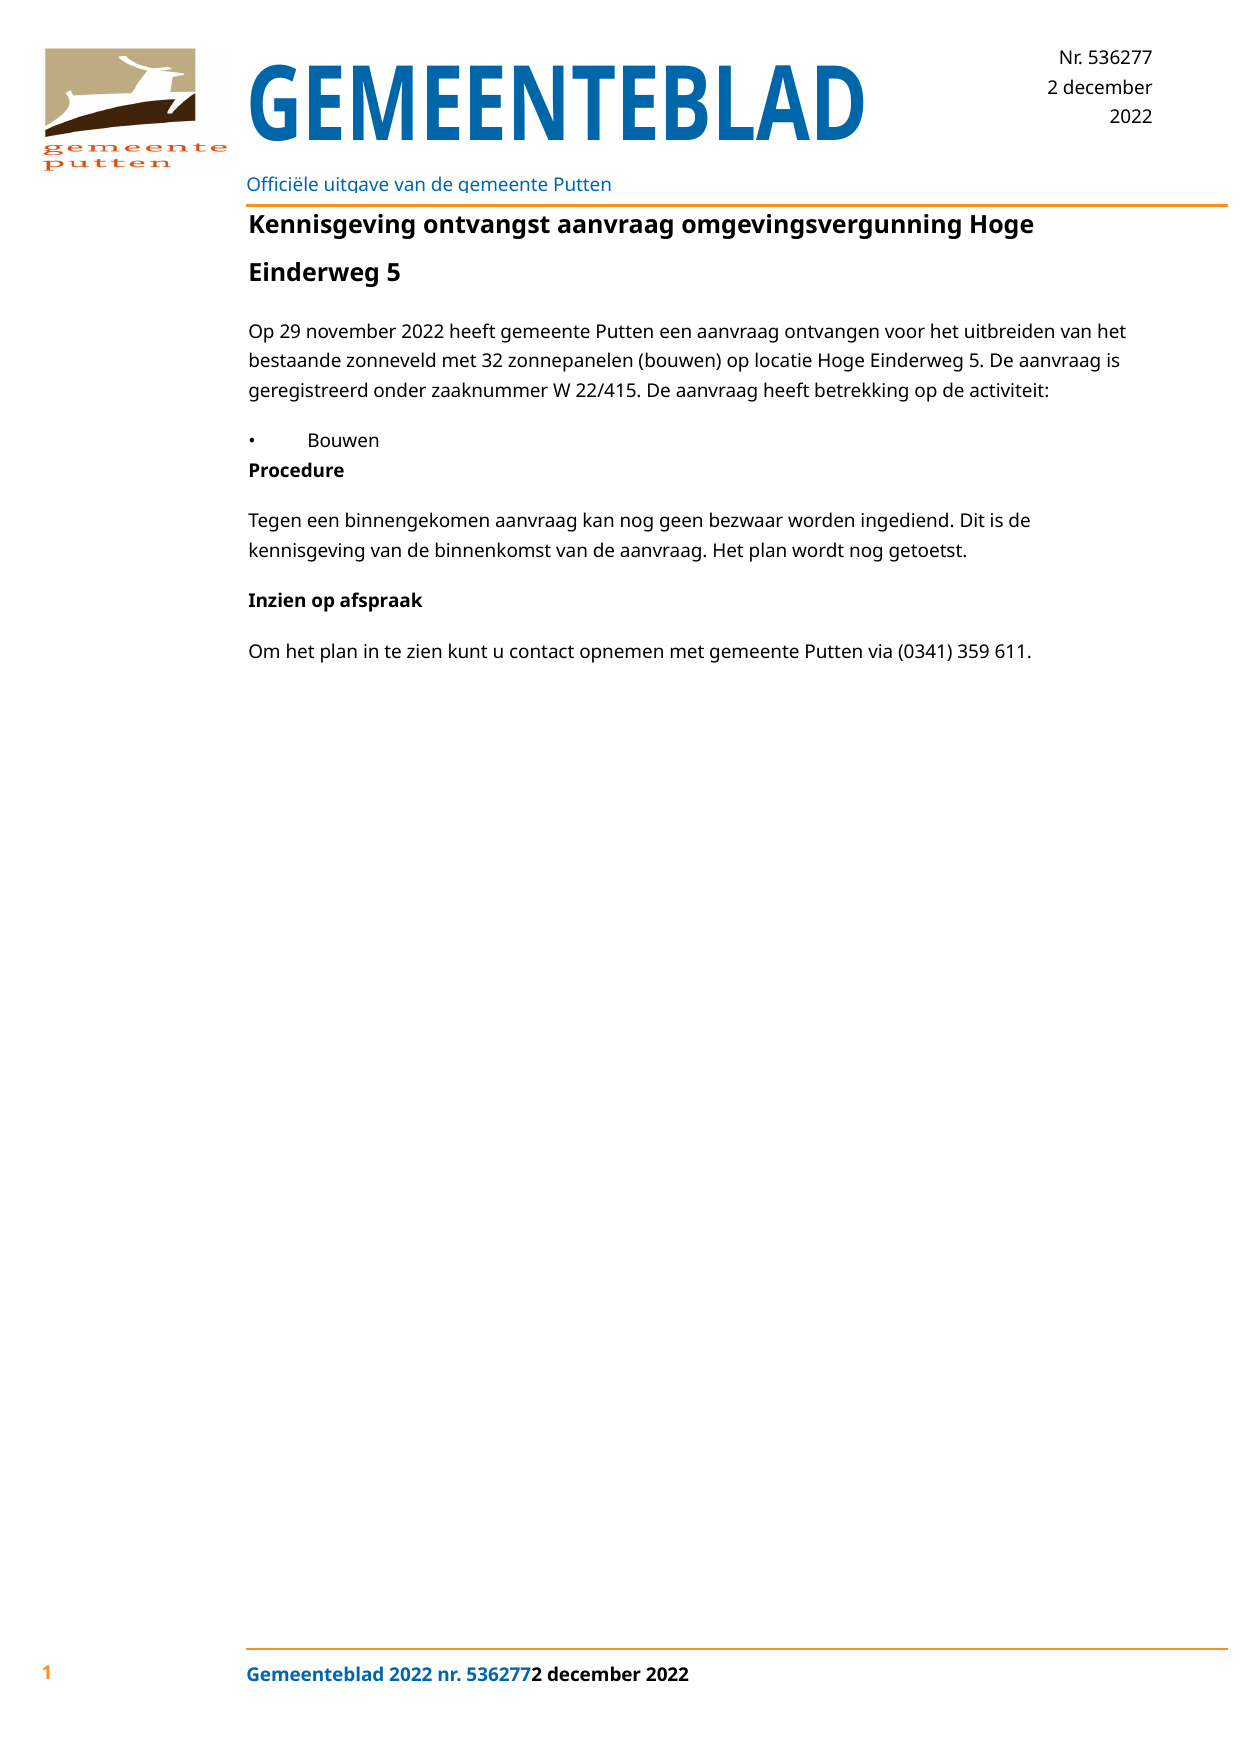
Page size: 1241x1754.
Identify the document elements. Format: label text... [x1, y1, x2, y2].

text Tegen een binnengekomen aanvraag kan nog geen bezwaar worden ingediend. Dit is de kennisgeving van de binnenkomst van de aanvraag. Het plan wordt nog getoetst. [248, 507, 1152, 563]
text Om het plan in te zien kunt u contact opnemen met gemeente Putten via (0341) 359 611. [248, 638, 1152, 664]
text Procedure [248, 457, 1152, 483]
text Inzien op afspraak [248, 587, 1152, 613]
list Bouwen [248, 427, 1152, 453]
text Kennisgeving ontvangst aanvraag omgevingsvergunning Hoge Einderweg 5 [248, 207, 1152, 288]
picture [41, 47, 231, 172]
text Op 29 november 2022 heeft gemeente Putten een aanvraag ontvangen voor het uitbreiden van het bestaande zonneveld met 32 zonnepanelen (bouwen) op locatie Hoge Einderweg 5. De aanvraag is geregistreerd onder zaaknummer W 22/415. De aanvraag heeft betrekking op de activiteit: [248, 318, 1152, 403]
